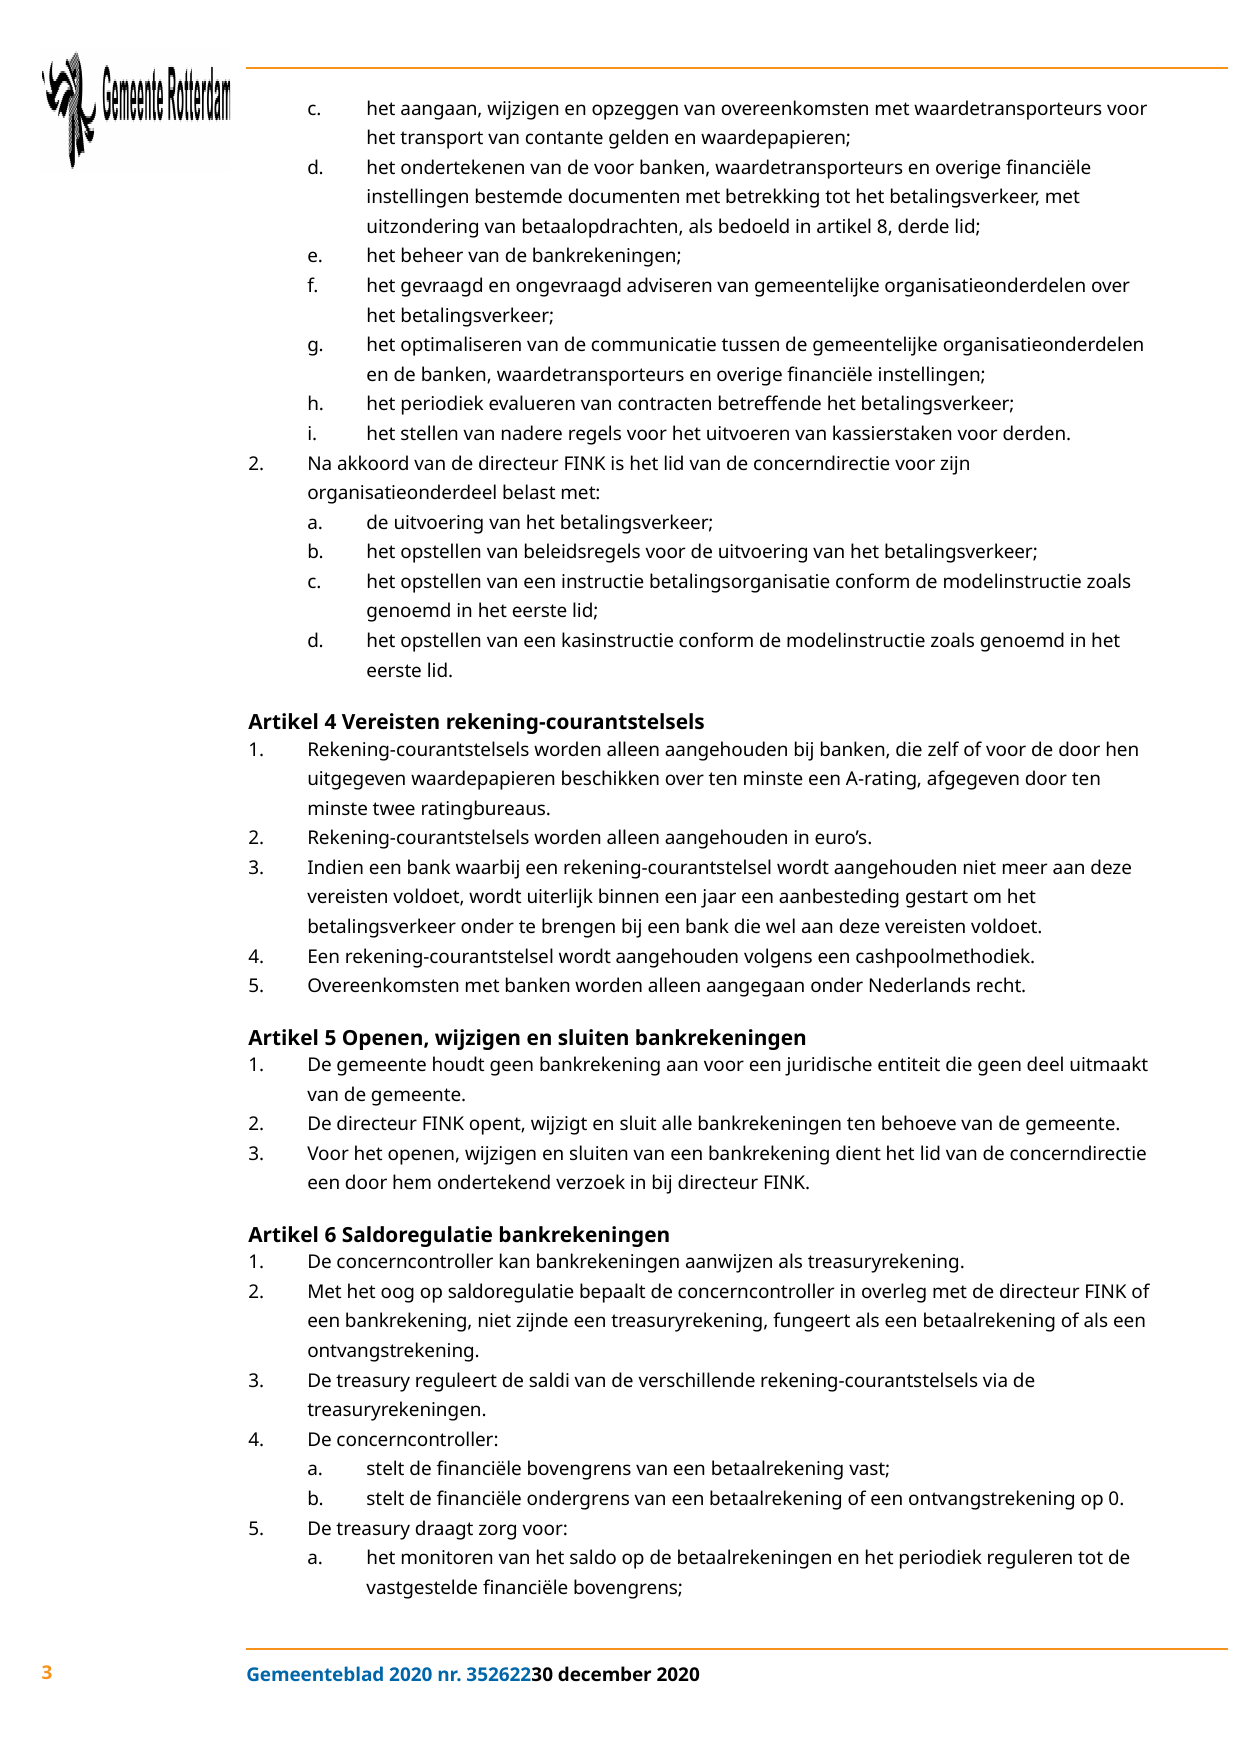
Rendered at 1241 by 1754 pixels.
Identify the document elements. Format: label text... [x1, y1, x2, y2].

list Indien een bank waarbij een rekening-courantstelsel wordt aangehouden niet meer aan deze vereisten voldoet, wordt uiterlijk binnen een jaar een aanbesteding gestart om het betalingsverkeer onder te brengen bij een bank die wel aan deze vereisten voldoet. [248, 854, 1152, 939]
list Overeenkomsten met banken worden alleen aangegaan onder Nederlands recht. [248, 972, 1152, 998]
list De treasury reguleert de saldi van de verschillende rekening-courantstelsels via de treasuryrekeningen. [248, 1367, 1152, 1422]
list De gemeente houdt geen bankrekening aan voor een juridische entiteit die geen deel uitmaakt van de gemeente. [248, 1051, 1152, 1107]
list het stellen van nadere regels voor het uitvoeren van kassierstaken voor derden. [307, 420, 1152, 446]
list het monitoren van het saldo op de betaalrekeningen en het periodiek reguleren tot de vastgestelde financiële bovengrens; [307, 1544, 1152, 1599]
list Na akkoord van de directeur FINK is het lid van de concerndirectie voor zijn organisatieonderdeel belast met: [248, 450, 1152, 505]
list Een rekening-courantstelsel wordt aangehouden volgens een cashpoolmethodiek. [248, 943, 1152, 968]
list de uitvoering van het betalingsverkeer; [307, 509, 1152, 535]
list het aangaan, wijzigen en opzeggen van overeenkomsten met waardetransporteurs voor het transport van contante gelden en waardepapieren; [307, 95, 1152, 150]
text Artikel 5 Openen, wijzigen en sluiten bankrekeningen [248, 1023, 1152, 1051]
picture [41, 47, 231, 172]
list het optimaliseren van de communicatie tussen de gemeentelijke organisatieonderdelen en de banken, waardetransporteurs en overige financiële instellingen; [307, 331, 1152, 387]
list het ondertekenen van de voor banken, waardetransporteurs en overige financiële instellingen bestemde documenten met betrekking tot het betalingsverkeer, met uitzondering van betaalopdrachten, als bedoeld in artikel 8, derde lid; [307, 154, 1152, 239]
list het gevraagd en ongevraagd adviseren van gemeentelijke organisatieonderdelen over het betalingsverkeer; [307, 272, 1152, 328]
list het opstellen van een kasinstructie conform de modelinstructie zoals genoemd in het eerste lid. [307, 627, 1152, 683]
text Artikel 4 Vereisten rekening-courantstelsels [248, 707, 1152, 736]
list De concerncontroller kan bankrekeningen aanwijzen als treasuryrekening. [248, 1248, 1152, 1274]
list stelt de financiële bovengrens van een betaalrekening vast; [307, 1456, 1152, 1481]
list Met het oog op saldoregulatie bepaalt de concerncontroller in overleg met de directeur FINK of een bankrekening, niet zijnde een treasuryrekening, fungeert als een betaalrekening of als een ontvangstrekening. [248, 1278, 1152, 1363]
text Artikel 6 Saldoregulatie bankrekeningen [248, 1220, 1152, 1248]
list De treasury draagt zorg voor: [248, 1515, 1152, 1540]
list het opstellen van een instructie betalingsorganisatie conform de modelinstructie zoals genoemd in het eerste lid; [307, 568, 1152, 623]
list stelt de financiële ondergrens van een betaalrekening of een ontvangstrekening op 0. [307, 1485, 1152, 1511]
list het opstellen van beleidsregels voor de uitvoering van het betalingsverkeer; [307, 538, 1152, 564]
list Voor het openen, wijzigen en sluiten van een bankrekening dient het lid van de concerndirectie een door hem ondertekend verzoek in bij directeur FINK. [248, 1140, 1152, 1195]
list Rekening-courantstelsels worden alleen aangehouden in euro’s. [248, 824, 1152, 850]
list De directeur FINK opent, wijzigt en sluit alle bankrekeningen ten behoeve van de gemeente. [248, 1110, 1152, 1136]
list Rekening-courantstelsels worden alleen aangehouden bij banken, die zelf of voor de door hen uitgegeven waardepapieren beschikken over ten minste een A-rating, afgegeven door ten minste twee ratingbureaus. [248, 736, 1152, 821]
list De concerncontroller: [248, 1426, 1152, 1452]
list het periodiek evalueren van contracten betreffende het betalingsverkeer; [307, 391, 1152, 416]
list het beheer van de bankrekeningen; [307, 243, 1152, 268]
